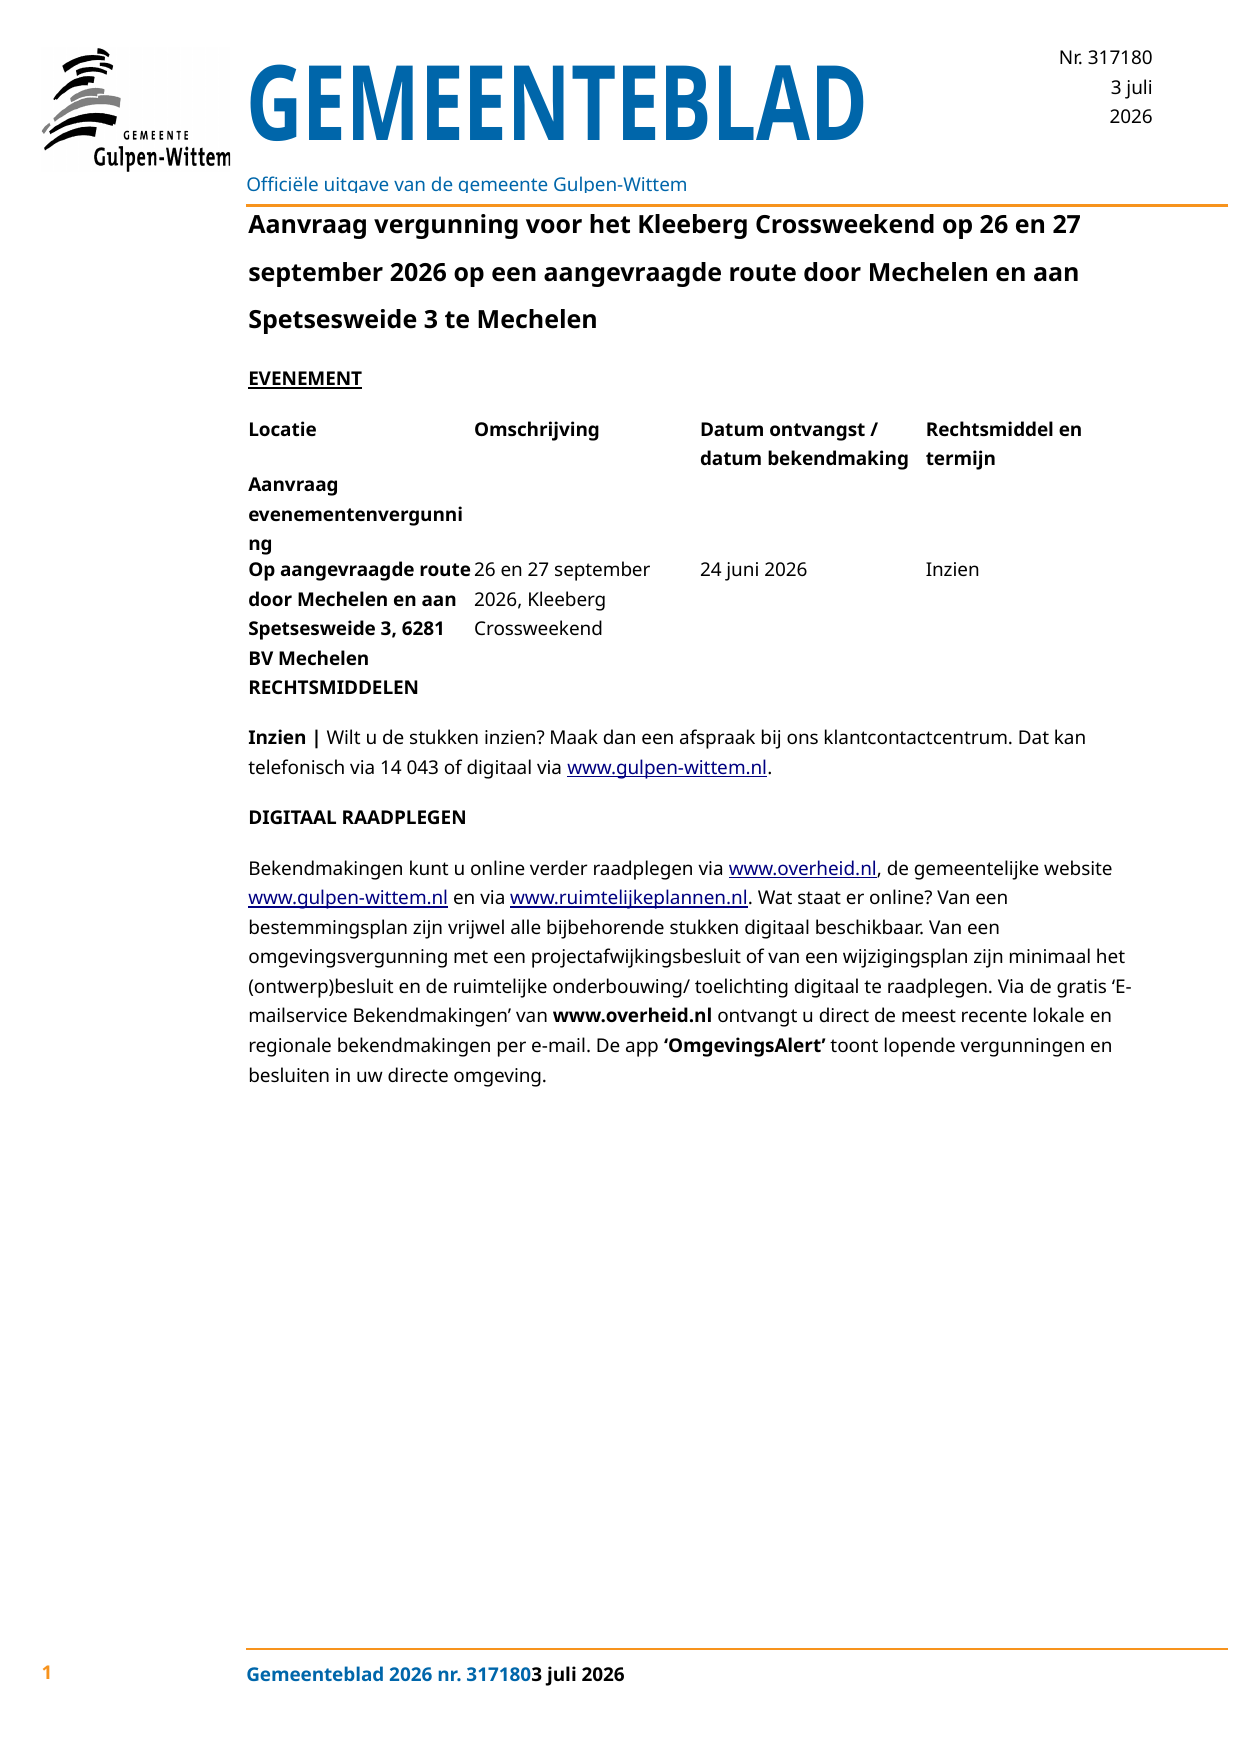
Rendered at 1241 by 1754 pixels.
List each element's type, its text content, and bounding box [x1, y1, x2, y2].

table_header Rechtsmiddel en termijn [926, 416, 1152, 471]
table_cell [474, 471, 700, 556]
text Inzien | Wilt u de stukken inzien? Maak dan een afspraak bij ons klantcontactcentrum. Dat kan telefonisch via 14 043 of digitaal via www.gulpen-wittem.nl. [248, 724, 1152, 780]
table_cell Op aangevraagde route door Mechelen en aan Spetsesweide 3, 6281 BV Mechelen [248, 556, 474, 671]
table_cell 24 juni 2026 [700, 556, 926, 671]
text DIGITAAL RAADPLEGEN [248, 804, 1152, 830]
table_header Locatie [248, 416, 474, 471]
text Aanvraag vergunning voor het Kleeberg Crossweekend op 26 en 27 september 2026 op een aangevraagde route door Mechelen en aan Spetsesweide 3 te Mechelen [248, 207, 1152, 336]
table_cell [700, 471, 926, 556]
picture [41, 47, 231, 172]
table_cell 26 en 27 september 2026, Kleeberg Crossweekend [474, 556, 700, 671]
table_cell Inzien [926, 556, 1152, 671]
table_cell [926, 471, 1152, 556]
text EVENEMENT [248, 366, 1152, 391]
text RECHTSMIDDELEN [248, 674, 1152, 700]
text Bekendmakingen kunt u online verder raadplegen via www.overheid.nl, de gemeentelijke website www.gulpen-wittem.nl en via www.ruimtelijkeplannen.nl. Wat staat er online? Van een bestemmingsplan zijn vrijwel alle bijbehorende stukken digitaal beschikbaar. Van een omgevingsvergunning met een projectafwijkingsbesluit of van een wijzigingsplan zijn minimaal het (ontwerp)besluit en de ruimtelijke onderbouwing/ toelichting digitaal te raadplegen. Via de gratis ‘E-mailservice Bekendmakingen’ van www.overheid.nl ontvangt u direct de meest recente lokale en regionale bekendmakingen per e-mail. De app ‘OmgevingsAlert’ toont lopende vergunningen en besluiten in uw directe omgeving. [248, 855, 1152, 1088]
table_header Datum ontvangst / datum bekendmaking [700, 416, 926, 471]
table_cell Aanvraag evenementenvergunning [248, 471, 474, 556]
table_header Omschrijving [474, 416, 700, 471]
